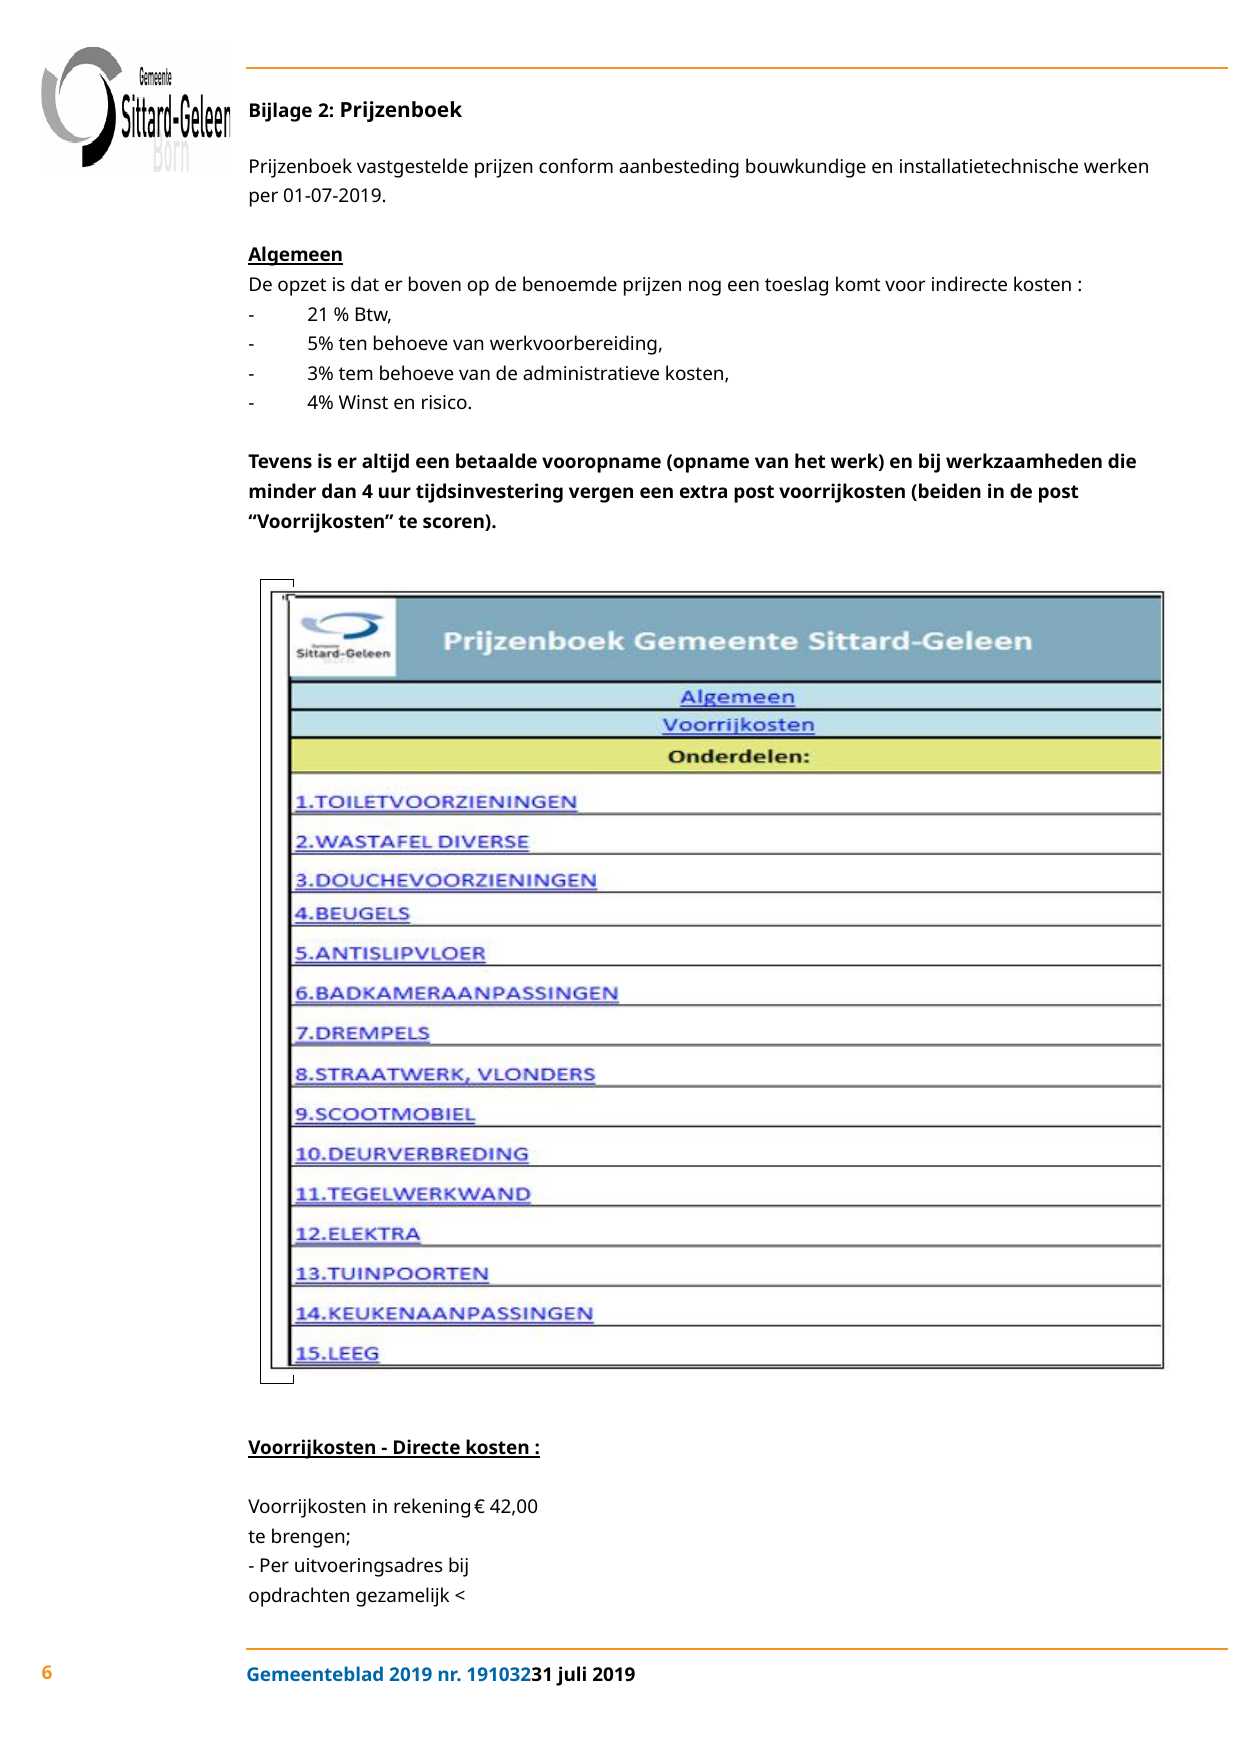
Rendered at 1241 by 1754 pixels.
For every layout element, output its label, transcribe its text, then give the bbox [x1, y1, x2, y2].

list 4% Winst en risico. [248, 389, 1152, 415]
picture [41, 47, 231, 172]
text Voorrijkosten - Directe kosten : [248, 1434, 1152, 1460]
text Prijzenboek vastgestelde prijzen conform aanbesteding bouwkundige en installatietechnische werken per 01-07-2019. [248, 153, 1152, 208]
list 5% ten behoeve van werkvoorbereiding, [248, 330, 1152, 356]
list 21 % Btw, [248, 301, 1152, 327]
text De opzet is dat er boven op de benoemde prijzen nog een toeslag komt voor indirecte kosten : [248, 271, 1152, 297]
list 3% tem behoeve van de administratieve kosten, [248, 360, 1152, 386]
text Algemeen [248, 242, 1152, 267]
table_header € 42,00 [474, 1494, 700, 1608]
text Bijlage 2: Prijzenboek [248, 95, 1152, 123]
table_header Voorrijkosten in rekening te brengen; - Per uitvoeringsadres bij opdrachten gezamelijk < [248, 1494, 474, 1608]
text Tevens is er altijd een betaalde vooropname (opname van het werk) en bij werkzaamheden die minder dan 4 uur tijdsinvestering vergen een extra post voorrijkosten (beiden in de post “Voorrijkosten” te scoren). [248, 449, 1152, 534]
picture [268, 587, 1173, 1375]
